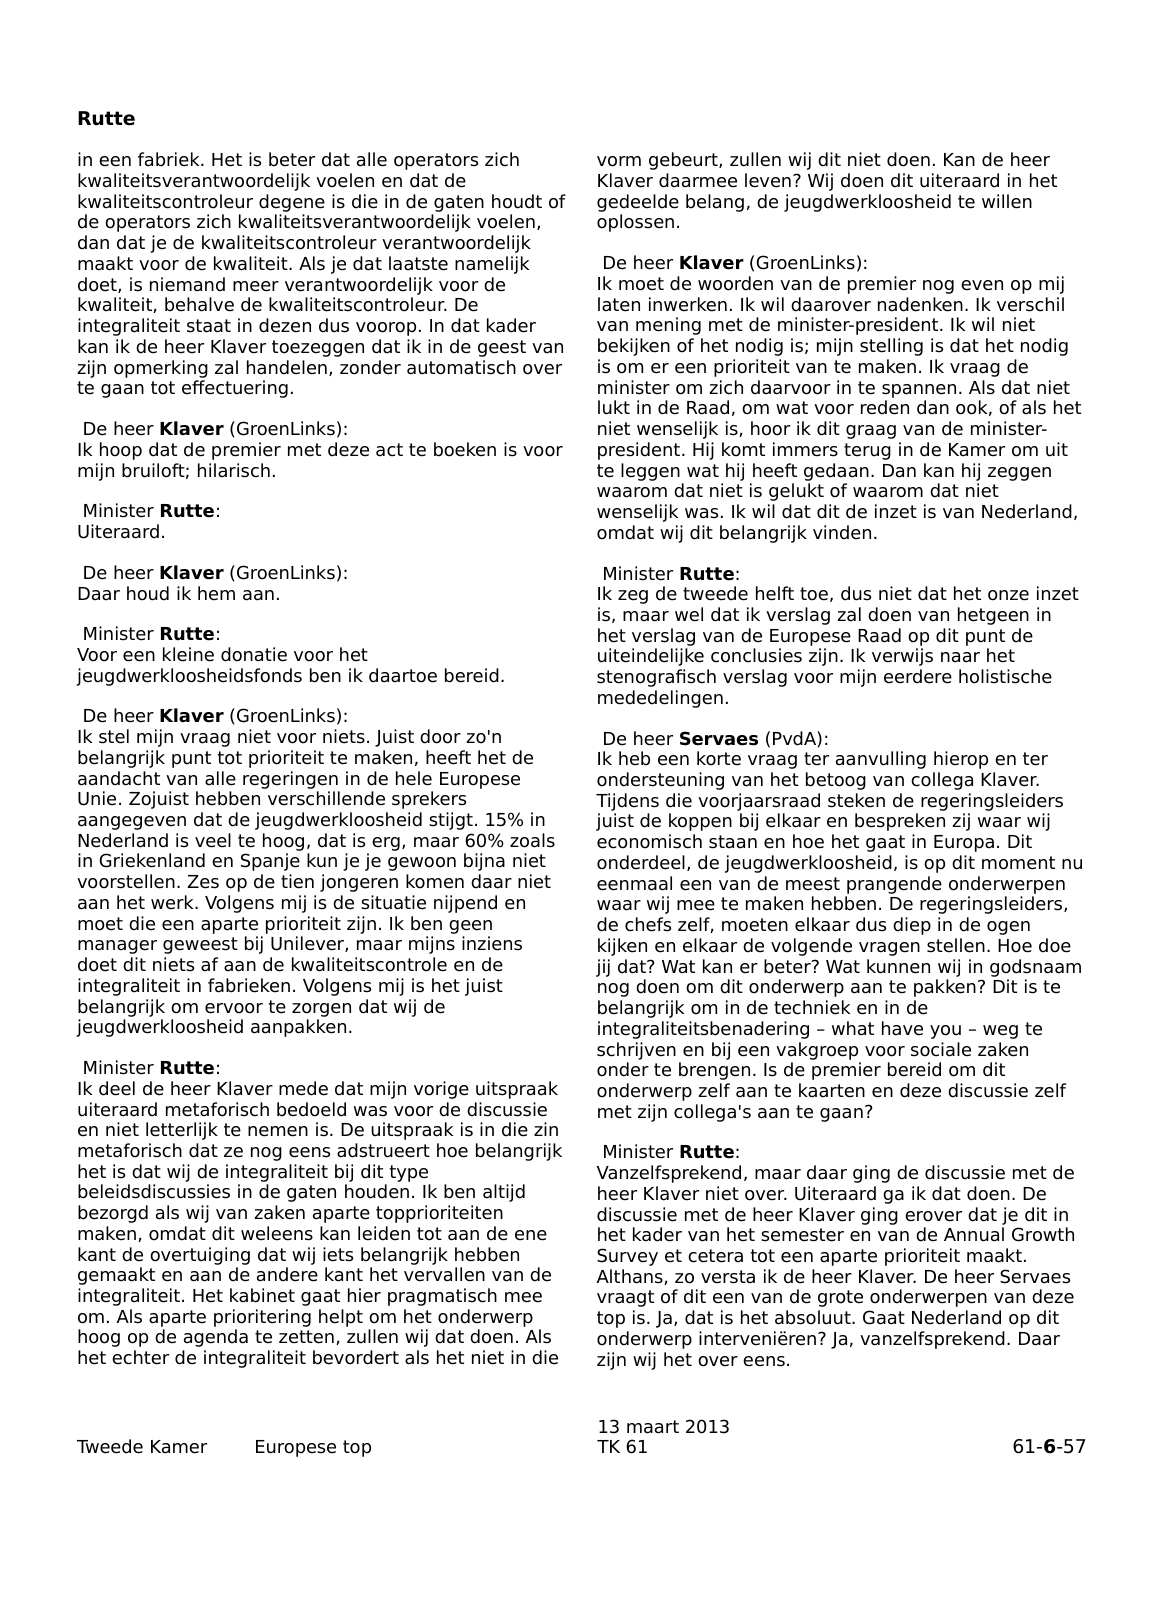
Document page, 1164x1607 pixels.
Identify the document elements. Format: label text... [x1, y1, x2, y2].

text De heer Klaver (GroenLinks): [77, 706, 567, 727]
text vorm gebeurt, zullen wij dit niet doen. Kan de heer Klaver daarmee leven? Wij doen dit uiteraard in het gedeelde belang, de jeugdwerkloosheid te willen oplossen. [596, 150, 1087, 233]
text Minister Rutte: [596, 563, 1087, 584]
text Minister Rutte: [77, 1058, 567, 1079]
text Minister Rutte: [77, 624, 567, 645]
text Ik hoop dat de premier met deze act te boeken is voor mijn bruiloft; hilarisch. [77, 440, 567, 481]
text Ik heb een korte vraag ter aanvulling hierop en ter ondersteuning van het betoog van collega Klaver. Tijdens die voorjaarsraad steken de regeringsleiders juist de koppen bij elkaar en bespreken zij waar wij economisch staan en hoe het gaat in Europa. Dit onderdeel, de jeugdwerkloosheid, is op dit moment nu eenmaal een van de meest prangende onderwerpen waar wij mee te maken hebben. De regeringsleiders, de chefs zelf, moeten elkaar dus diep in de ogen kijken en elkaar de volgende vragen stellen. Hoe doe jij dat? Wat kan er beter? Wat kunnen wij in godsnaam nog doen om dit onderwerp aan te pakken? Dit is te belangrijk om in de techniek en in de integraliteitsbenadering – what have you – weg te schrijven en bij een vakgroep voor sociale zaken onder te brengen. Is de premier bereid om dit onderwerp zelf aan te kaarten en deze discussie zelf met zijn collega's aan te gaan? [596, 749, 1087, 1122]
text Voor een kleine donatie voor het jeugdwerkloosheidsfonds ben ik daartoe bereid. [77, 645, 567, 686]
text Vanzelfsprekend, maar daar ging de discussie met de heer Klaver niet over. Uiteraard ga ik dat doen. De discussie met de heer Klaver ging erover dat je dit in het kader van het semester en van de Annual Growth Survey et cetera tot een aparte prioriteit maakt. Althans, zo versta ik de heer Klaver. De heer Servaes vraagt of dit een van de grote onderwerpen van deze top is. Ja, dat is het absoluut. Gaat Nederland op dit onderwerp interveniëren? Ja, vanzelfsprekend. Daar zijn wij het over eens. [596, 1163, 1087, 1370]
text De heer Klaver (GroenLinks): [77, 419, 567, 440]
text De heer Klaver (GroenLinks): [596, 253, 1087, 274]
text Daar houd ik hem aan. [77, 583, 567, 604]
text Ik deel de heer Klaver mede dat mijn vorige uitspraak uiteraard metaforisch bedoeld was voor de discussie en niet letterlijk te nemen is. De uitspraak is in die zin metaforisch dat ze nog eens adstrueert hoe belangrijk het is dat wij de integraliteit bij dit type beleidsdiscussies in de gaten houden. Ik ben altijd bezorgd als wij van zaken aparte topprioriteiten maken, omdat dit weleens kan leiden tot aan de ene kant de overtuiging dat wij iets belangrijk hebben gemaakt en aan de andere kant het vervallen van de integraliteit. Het kabinet gaat hier pragmatisch mee om. Als aparte prioritering helpt om het onderwerp hoog op de agenda te zetten, zullen wij dat doen. Als het echter de integraliteit bevordert als het niet in die [77, 1079, 567, 1369]
text De heer Servaes (PvdA): [596, 728, 1087, 749]
text in een fabriek. Het is beter dat alle operators zich kwaliteitsverantwoordelijk voelen en dat de kwaliteitscontroleur degene is die in de gaten houdt of de operators zich kwaliteitsverantwoordelijk voelen, dan dat je de kwaliteitscontroleur verantwoordelijk maakt voor de kwaliteit. Als je dat laatste namelijk doet, is niemand meer verantwoordelijk voor de kwaliteit, behalve de kwaliteitscontroleur. De integraliteit staat in dezen dus voorop. In dat kader kan ik de heer Klaver toezeggen dat ik in de geest van zijn opmerking zal handelen, zonder automatisch over te gaan tot effectuering. [77, 150, 567, 399]
text Ik moet de woorden van de premier nog even op mij laten inwerken. Ik wil daarover nadenken. Ik verschil van mening met de minister-president. Ik wil niet bekijken of het nodig is; mijn stelling is dat het nodig is om er een prioriteit van te maken. Ik vraag de minister om zich daarvoor in te spannen. Als dat niet lukt in de Raad, om wat voor reden dan ook, of als het niet wenselijk is, hoor ik dit graag van de minister-president. Hij komt immers terug in de Kamer om uit te leggen wat hij heeft gedaan. Dan kan hij zeggen waarom dat niet is gelukt of waarom dat niet wenselijk was. Ik wil dat dit de inzet is van Nederland, omdat wij dit belangrijk vinden. [596, 274, 1087, 543]
text Minister Rutte: [77, 501, 567, 522]
text Ik zeg de tweede helft toe, dus niet dat het onze inzet is, maar wel dat ik verslag zal doen van hetgeen in het verslag van de Europese Raad op dit punt de uiteindelijke conclusies zijn. Ik verwijs naar het stenografisch verslag voor mijn eerdere holistische mededelingen. [596, 584, 1087, 708]
text Ik stel mijn vraag niet voor niets. Juist door zo'n belangrijk punt tot prioriteit te maken, heeft het de aandacht van alle regeringen in de hele Europese Unie. Zojuist hebben verschillende sprekers aangegeven dat de jeugdwerkloosheid stijgt. 15% in Nederland is veel te hoog, dat is erg, maar 60% zoals in Griekenland en Spanje kun je je gewoon bijna niet voorstellen. Zes op de tien jongeren komen daar niet aan het werk. Volgens mij is de situatie nijpend en moet die een aparte prioriteit zijn. Ik ben geen manager geweest bij Unilever, maar mijns inziens doet dit niets af aan de kwaliteitscontrole en de integraliteit in fabrieken. Volgens mij is het juist belangrijk om ervoor te zorgen dat wij de jeugdwerkloosheid aanpakken. [77, 727, 567, 1038]
text De heer Klaver (GroenLinks): [77, 563, 567, 583]
text Uiteraard. [77, 522, 567, 543]
text Minister Rutte: [596, 1142, 1087, 1163]
